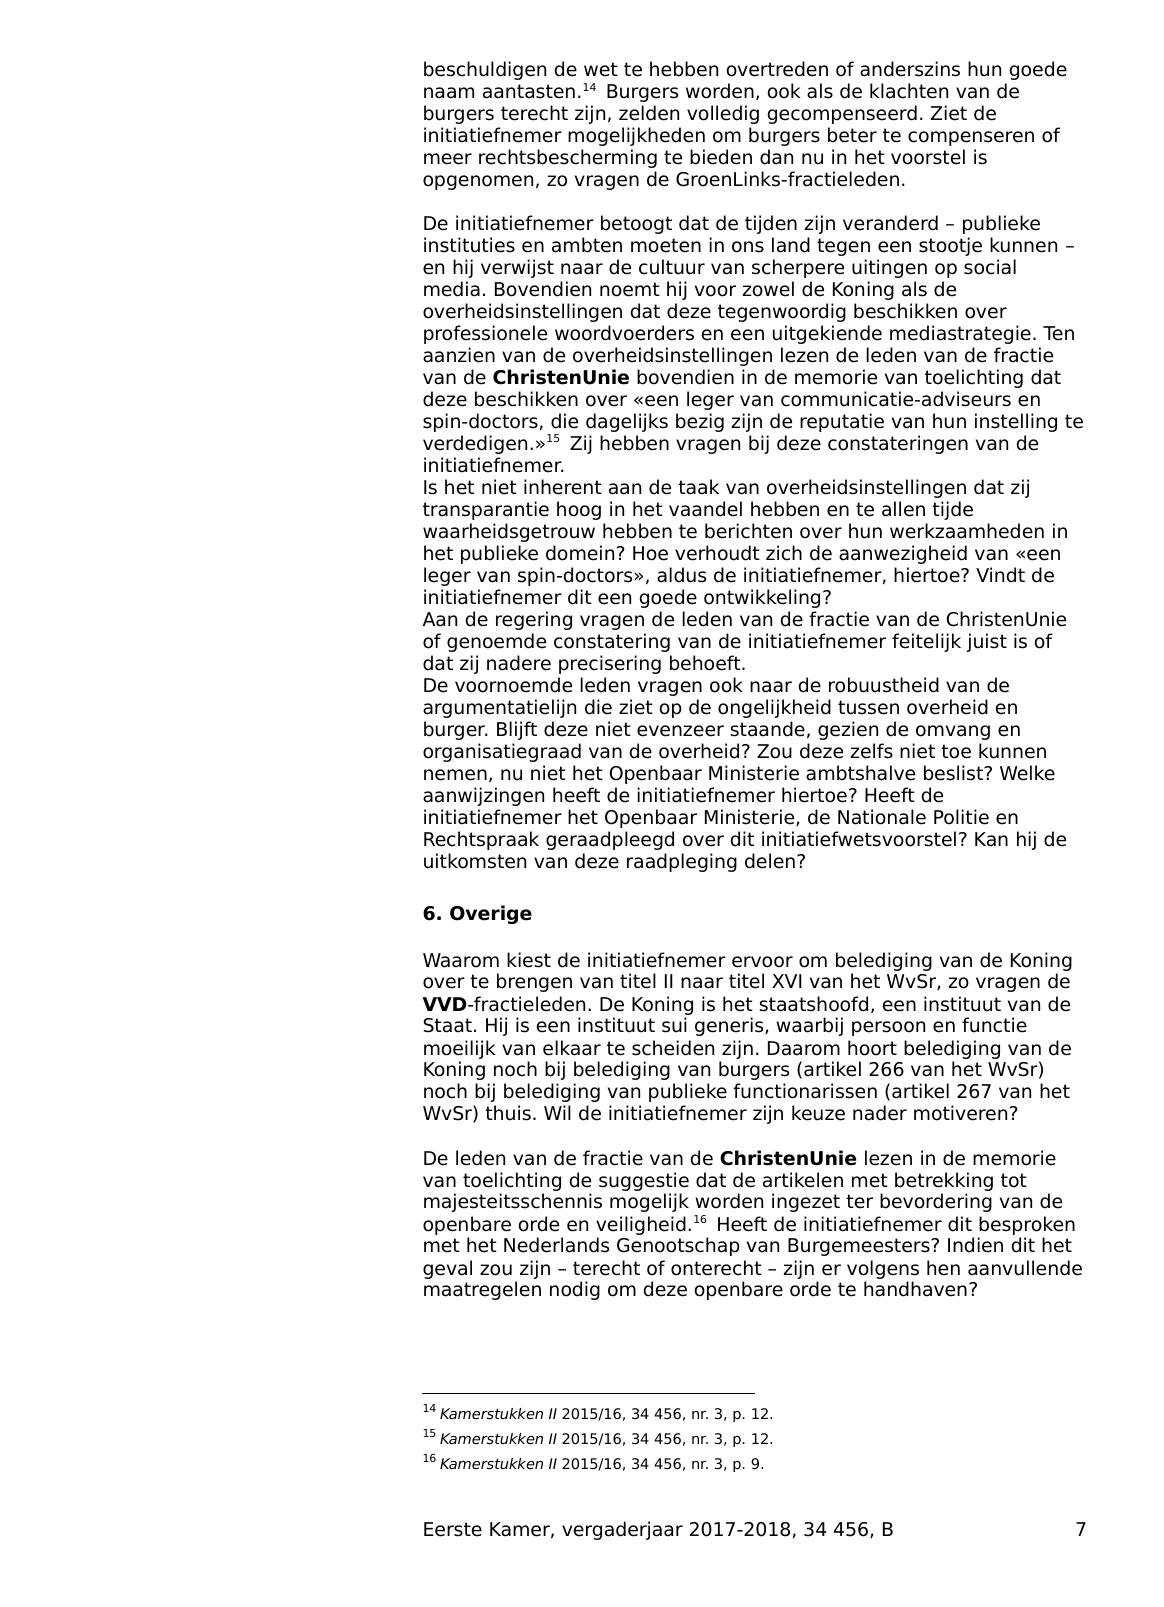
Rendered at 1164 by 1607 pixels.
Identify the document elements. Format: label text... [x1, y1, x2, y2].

text De voornoemde leden vragen ook naar de robuustheid van de argumentatielijn die ziet op de ongelijkheid tussen overheid en burger. Blijft deze niet evenzeer staande, gezien de omvang en organisatiegraad van de overheid? Zou deze zelfs niet toe kunnen nemen, nu niet het Openbaar Ministerie ambtshalve beslist? Welke aanwijzingen heeft de initiatiefnemer hiertoe? Heeft de initiatiefnemer het Openbaar Ministerie, de Nationale Politie en Rechtspraak geraadpleegd over dit initiatiefwetsvoorstel? Kan hij de uitkomsten van deze raadpleging delen? [422, 675, 1087, 872]
text Kamerstukken II 2015/16, 34 456, nr. 3, p. 12. [422, 1402, 1087, 1424]
text Kamerstukken II 2015/16, 34 456, nr. 3, p. 9. [422, 1452, 1087, 1474]
text De leden van de fractie van de ChristenUnie lezen in de memorie van toelichting de suggestie dat de artikelen met betrekking tot majesteitsschennis mogelijk worden ingezet ter bevordering van de openbare orde en veiligheid. Heeft de initiatiefnemer dit besproken met het Nederlands Genootschap van Burgemeesters? Indien dit het geval zou zijn – terecht of onterecht – zijn er volgens hen aanvullende maatregelen nodig om deze openbare orde te handhaven? [422, 1147, 1087, 1301]
text Is het niet inherent aan de taak van overheidsinstellingen dat zij transparantie hoog in het vaandel hebben en te allen tijde waarheidsgetrouw hebben te berichten over hun werkzaamheden in het publieke domein? Hoe verhoudt zich de aanwezigheid van «een leger van spin-doctors», aldus de initiatiefnemer, hiertoe? Vindt de initiatiefnemer dit een goede ontwikkeling? [422, 477, 1087, 609]
text beschuldigen de wet te hebben overtreden of anderszins hun goede naam aantasten. Burgers worden, ook als de klachten van de burgers terecht zijn, zelden volledig gecompenseerd. Ziet de initiatiefnemer mogelijkheden om burgers beter te compenseren of meer rechtsbescherming te bieden dan nu in het voorstel is opgenomen, zo vragen de GroenLinks-fractieleden. [422, 59, 1087, 191]
text De initiatiefnemer betoogt dat de tijden zijn veranderd – publieke instituties en ambten moeten in ons land tegen een stootje kunnen – en hij verwijst naar de cultuur van scherpere uitingen op social media. Bovendien noemt hij voor zowel de Koning als de overheidsinstellingen dat deze tegenwoordig beschikken over professionele woordvoerders en een uitgekiende mediastrategie. Ten aanzien van de overheidsinstellingen lezen de leden van de fractie van de ChristenUnie bovendien in de memorie van toelichting dat deze beschikken over «een leger van communicatie-adviseurs en spin-doctors, die dagelijks bezig zijn de reputatie van hun instelling te verdedigen.» Zij hebben vragen bij deze constateringen van de initiatiefnemer. [422, 213, 1087, 477]
text Waarom kiest de initiatiefnemer ervoor om belediging van de Koning over te brengen van titel II naar titel XVI van het WvSr, zo vragen de VVD-fractieleden. De Koning is het staatshoofd, een instituut van de Staat. Hij is een instituut sui generis, waarbij persoon en functie moeilijk van elkaar te scheiden zijn. Daarom hoort belediging van de Koning noch bij belediging van burgers (artikel 266 van het WvSr) noch bij belediging van publieke functionarissen (artikel 267 van het WvSr) thuis. Wil de initiatiefnemer zijn keuze nader motiveren? [422, 949, 1087, 1125]
subtitle 6. Overige [422, 902, 1087, 924]
text Kamerstukken II 2015/16, 34 456, nr. 3, p. 12. [422, 1427, 1087, 1449]
text Aan de regering vragen de leden van de fractie van de ChristenUnie of genoemde constatering van de initiatiefnemer feitelijk juist is of dat zij nadere precisering behoeft. [422, 609, 1087, 675]
